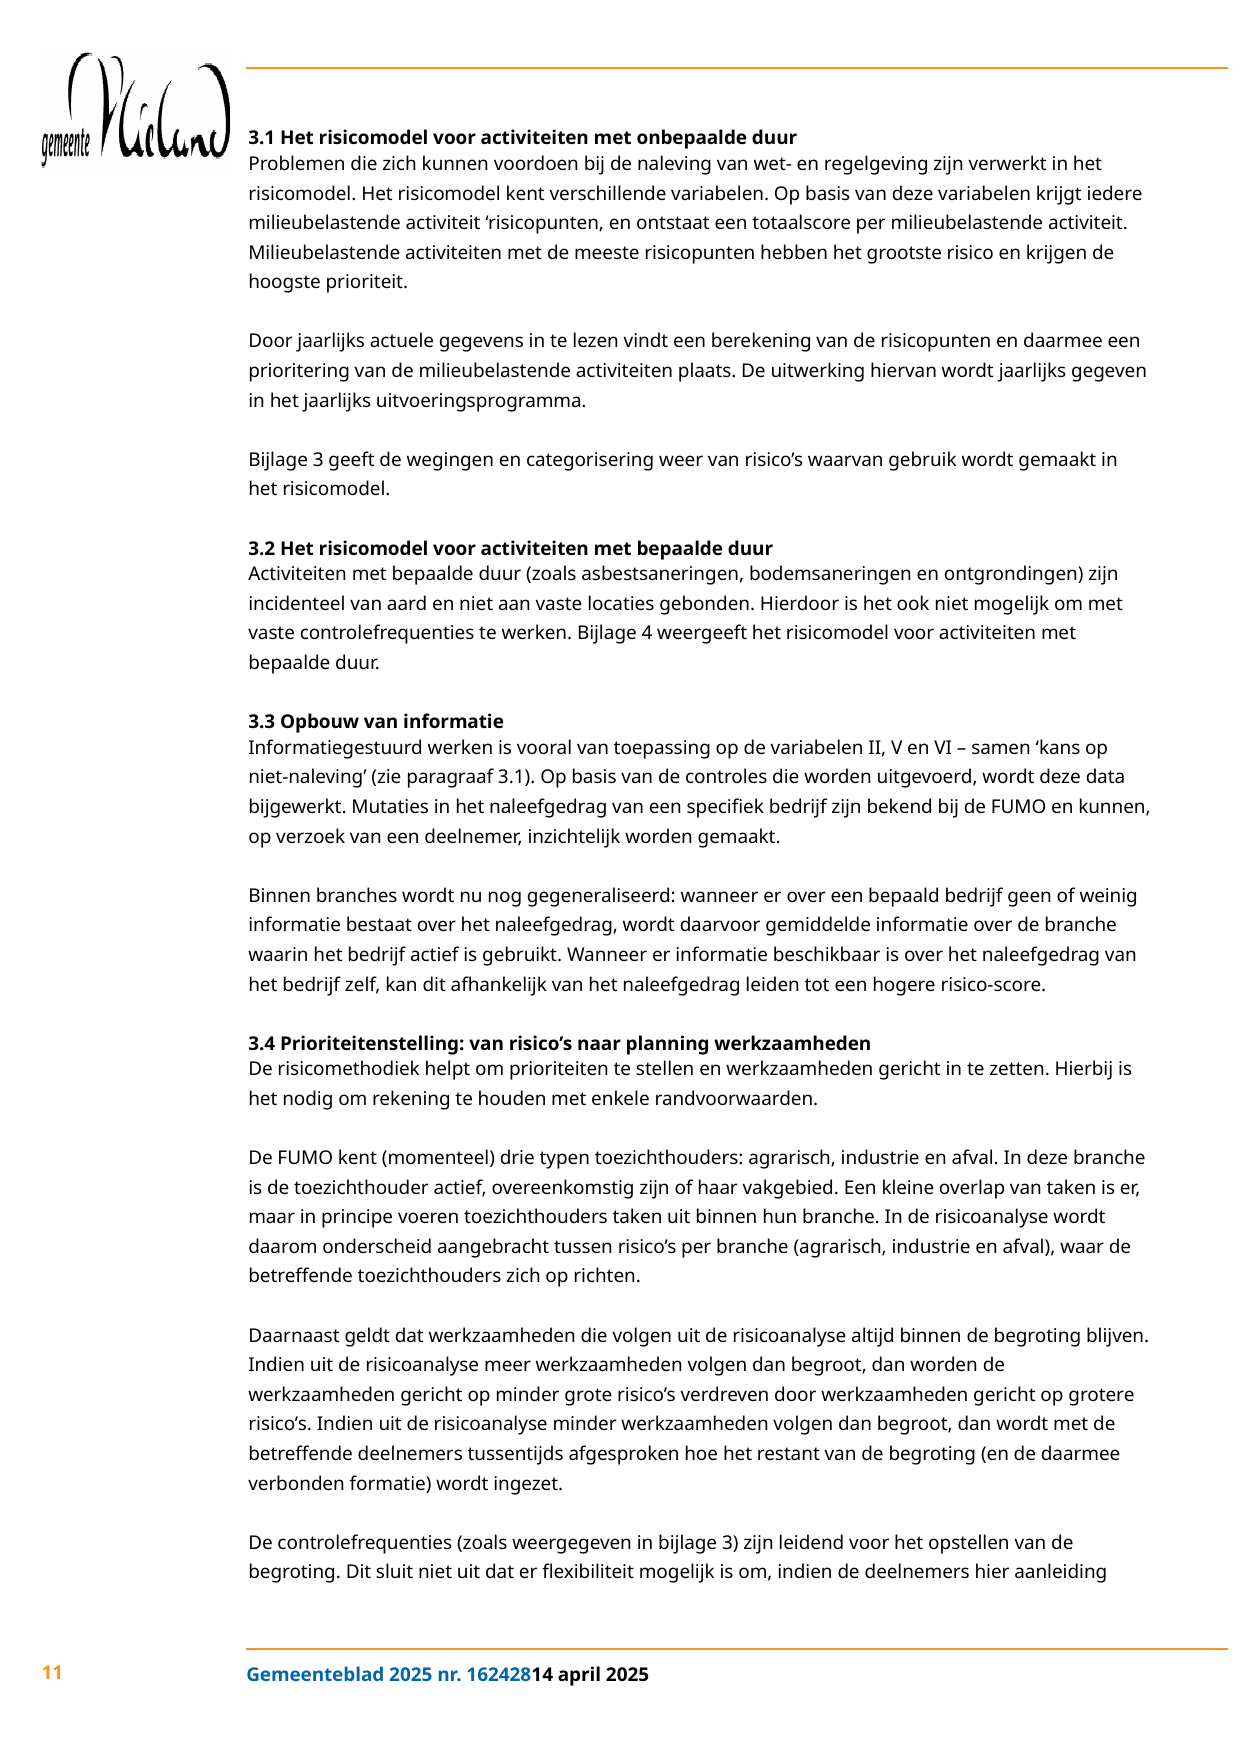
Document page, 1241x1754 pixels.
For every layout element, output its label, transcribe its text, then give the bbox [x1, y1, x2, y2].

text Activiteiten met bepaalde duur (zoals asbestsaneringen, bodemsaneringen en ontgrondingen) zijn incidenteel van aard en niet aan vaste locaties gebonden. Hierdoor is het ook niet mogelijk om met vaste controlefrequenties te werken. Bijlage 4 weergeeft het risicomodel voor activiteiten met bepaalde duur. [248, 560, 1152, 675]
text De risicomethodiek helpt om prioriteiten te stellen en werkzaamheden gericht in te zetten. Hierbij is het nodig om rekening te houden met enkele randvoorwaarden. [248, 1056, 1152, 1111]
text Informatiegestuurd werken is vooral van toepassing op de variabelen II, V en VI – samen ‘kans op niet-naleving’ (zie paragraaf 3.1). Op basis van de controles die worden uitgevoerd, wordt deze data bijgewerkt. Mutaties in het naleefgedrag van een specifiek bedrijf zijn bekend bij de FUMO en kunnen, op verzoek van een deelnemer, inzichtelijk worden gemaakt. [248, 734, 1152, 848]
text De FUMO kent (momenteel) drie typen toezichthouders: agrarisch, industrie en afval. In deze branche is de toezichthouder actief, overeenkomstig zijn of haar vakgebied. Een kleine overlap van taken is er, maar in principe voeren toezichthouders taken uit binnen hun branche. In de risicoanalyse wordt daarom onderscheid aangebracht tussen risico’s per branche (agrarisch, industrie en afval), waar de betreffende toezichthouders zich op richten. [248, 1144, 1152, 1288]
text Door jaarlijks actuele gegevens in te lezen vindt een berekening van de risicopunten en daarmee een prioritering van de milieubelastende activiteiten plaats. De uitwerking hiervan wordt jaarlijks gegeven in het jaarlijks uitvoeringsprogramma. [248, 328, 1152, 412]
text 3.4 Prioriteitenstelling: van risico’s naar planning werkzaamheden [248, 1030, 1152, 1056]
text De controlefrequenties (zoals weergegeven in bijlage 3) zijn leidend voor het opstellen van de begroting. Dit sluit niet uit dat er flexibiliteit mogelijk is om, indien de deelnemers hier aanleiding [248, 1529, 1152, 1584]
text 3.2 Het risicomodel voor activiteiten met bepaalde duur [248, 535, 1152, 560]
text Problemen die zich kunnen voordoen bij de naleving van wet- en regelgeving zijn verwerkt in het risicomodel. Het risicomodel kent verschillende variabelen. Op basis van deze variabelen krijgt iedere milieubelastende activiteit ‘risicopunten, en ontstaat een totaalscore per milieubelastende activiteit. Milieubelastende activiteiten met de meeste risicopunten hebben het grootste risico en krijgen de hoogste prioriteit. [248, 150, 1152, 294]
picture [41, 47, 231, 172]
text Bijlage 3 geeft de wegingen en categorisering weer van risico’s waarvan gebruik wordt gemaakt in het risicomodel. [248, 446, 1152, 501]
text 3.1 Het risicomodel voor activiteiten met onbepaalde duur [248, 124, 1152, 150]
text 3.3 Opbouw van informatie [248, 708, 1152, 734]
text Binnen branches wordt nu nog gegeneraliseerd: wanneer er over een bepaald bedrijf geen of weinig informatie bestaat over het naleefgedrag, wordt daarvoor gemiddelde informatie over de branche waarin het bedrijf actief is gebruikt. Wanneer er informatie beschikbaar is over het naleefgedrag van het bedrijf zelf, kan dit afhankelijk van het naleefgedrag leiden tot een hogere risico-score. [248, 882, 1152, 996]
text Daarnaast geldt dat werkzaamheden die volgen uit de risicoanalyse altijd binnen de begroting blijven. Indien uit de risicoanalyse meer werkzaamheden volgen dan begroot, dan worden de werkzaamheden gericht op minder grote risico’s verdreven door werkzaamheden gericht op grotere risico’s. Indien uit de risicoanalyse minder werkzaamheden volgen dan begroot, dan wordt met de betreffende deelnemers tussentijds afgesproken hoe het restant van de begroting (en de daarmee verbonden formatie) wordt ingezet. [248, 1322, 1152, 1496]
